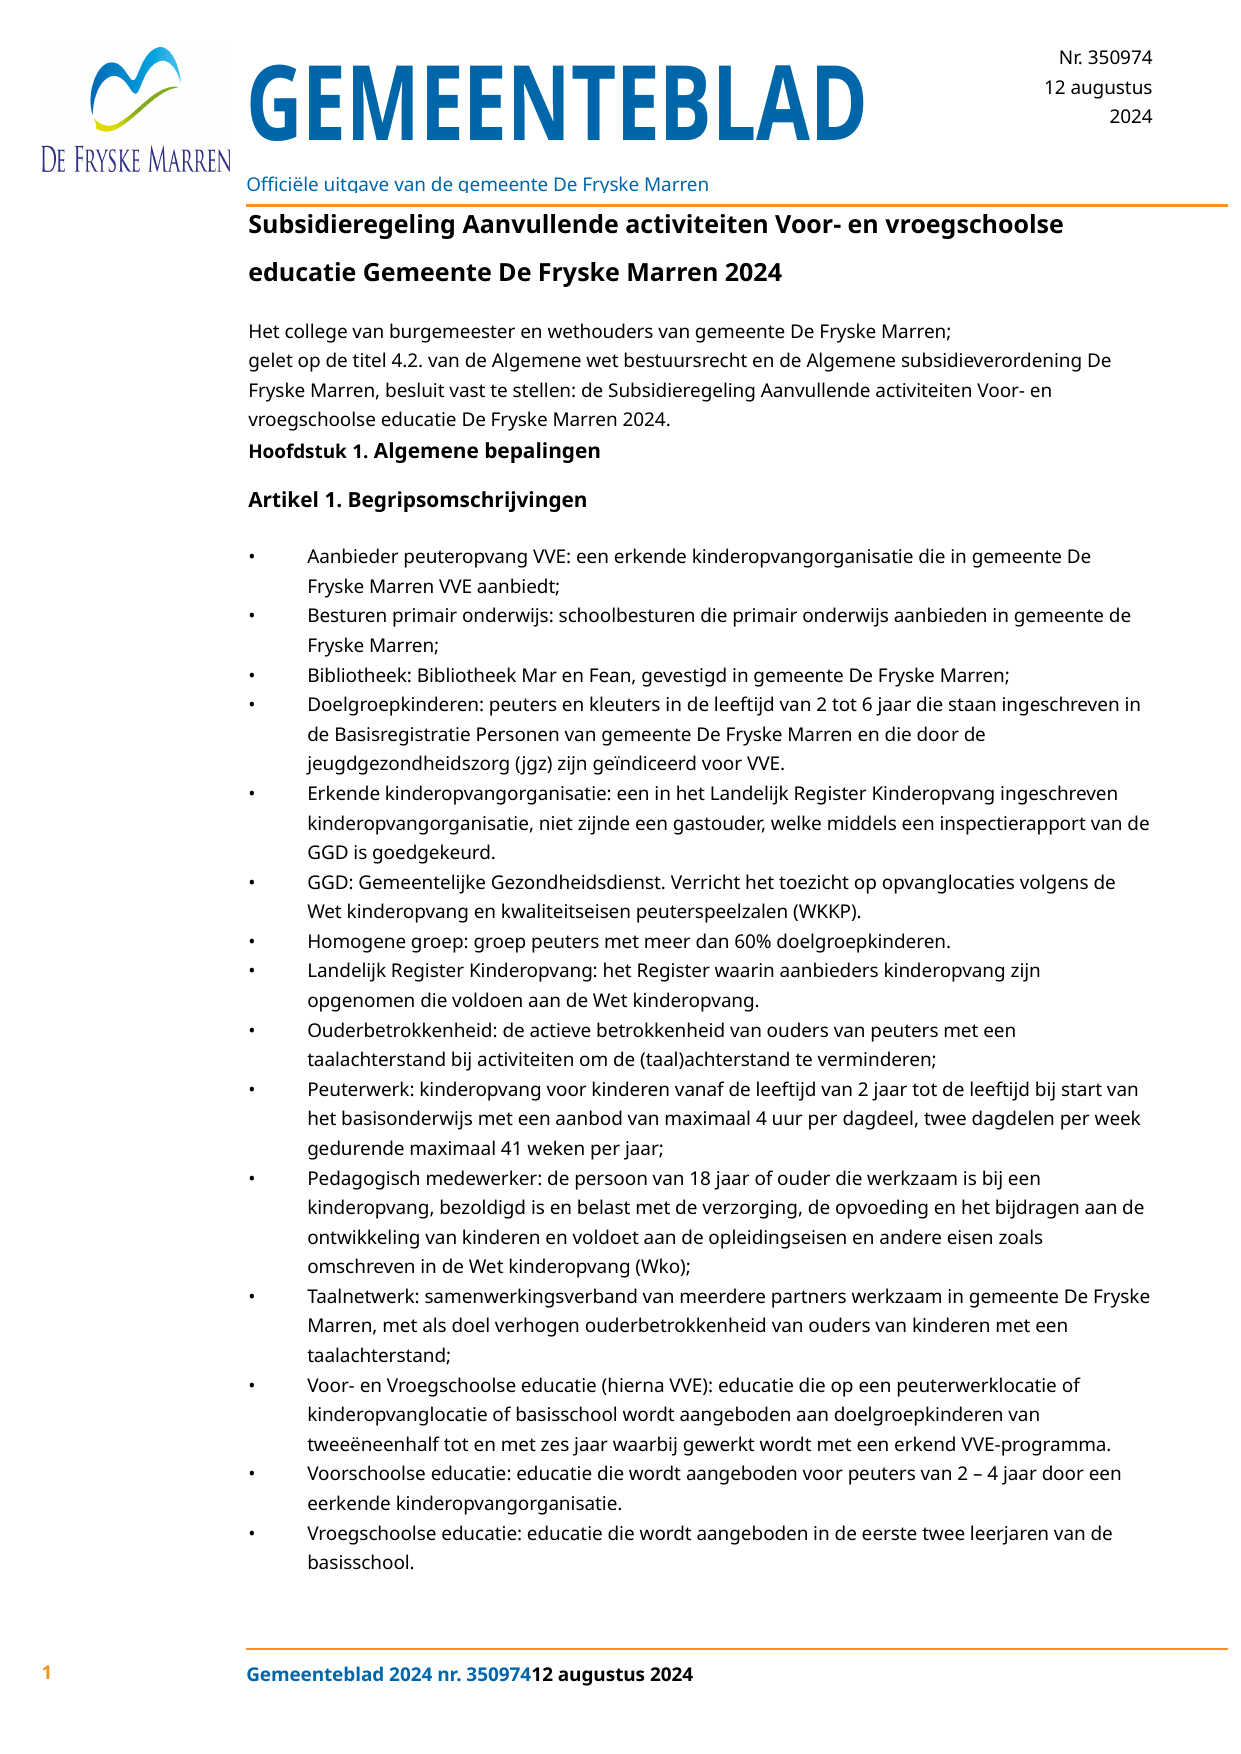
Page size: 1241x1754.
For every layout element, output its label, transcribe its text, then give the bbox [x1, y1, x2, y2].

list Ouderbetrokkenheid: de actieve betrokkenheid van ouders van peuters met een taalachterstand bij activiteiten om de (taal)achterstand te verminderen; [248, 1017, 1152, 1072]
list Voor- en Vroegschoolse educatie (hierna VVE): educatie die op een peuterwerklocatie of kinderopvanglocatie of basisschool wordt aangeboden aan doelgroepkinderen van tweeëneenhalf tot en met zes jaar waarbij gewerkt wordt met een erkend VVE-programma. [248, 1372, 1152, 1457]
list Aanbieder peuteropvang VVE: een erkende kinderopvangorganisatie die in gemeente De Fryske Marren VVE aanbiedt; [248, 543, 1152, 599]
list Bibliotheek: Bibliotheek Mar en Fean, gevestigd in gemeente De Fryske Marren; [248, 662, 1152, 688]
list Homogene groep: groep peuters met meer dan 60% doelgroepkinderen. [248, 928, 1152, 954]
list Besturen primair onderwijs: schoolbesturen die primair onderwijs aanbieden in gemeente de Fryske Marren; [248, 603, 1152, 658]
text Het college van burgemeester en wethouders van gemeente De Fryske Marren; [248, 318, 1152, 344]
list Vroegschoolse educatie: educatie die wordt aangeboden in de eerste twee leerjaren van de basisschool. [248, 1520, 1152, 1575]
text gelet op de titel 4.2. van de Algemene wet bestuursrecht en de Algemene subsidieverordening De Fryske Marren, besluit vast te stellen: de Subsidieregeling Aanvullende activiteiten Voor- en vroegschoolse educatie De Fryske Marren 2024. [248, 347, 1152, 432]
text Artikel 1. Begripsomschrijvingen [248, 486, 1152, 514]
text Subsidieregeling Aanvullende activiteiten Voor- en vroegschoolse educatie Gemeente De Fryske Marren 2024 [248, 207, 1152, 288]
list GGD: Gemeentelijke Gezondheidsdienst. Verricht het toezicht op opvanglocaties volgens de Wet kinderopvang en kwaliteitseisen peuterspeelzalen (WKKP). [248, 869, 1152, 924]
list Voorschoolse educatie: educatie die wordt aangeboden voor peuters van 2 – 4 jaar door een eerkende kinderopvangorganisatie. [248, 1461, 1152, 1516]
list Peuterwerk: kinderopvang voor kinderen vanaf de leeftijd van 2 jaar tot de leeftijd bij start van het basisonderwijs met een aanbod van maximaal 4 uur per dagdeel, twee dagdelen per week gedurende maximaal 41 weken per jaar; [248, 1076, 1152, 1161]
text Hoofdstuk 1. Algemene bepalingen [248, 436, 1152, 465]
picture [41, 47, 231, 172]
list Pedagogisch medewerker: de persoon van 18 jaar of ouder die werkzaam is bij een kinderopvang, bezoldigd is en belast met de verzorging, de opvoeding en het bijdragen aan de ontwikkeling van kinderen en voldoet aan de opleidingseisen en andere eisen zoals omschreven in de Wet kinderopvang (Wko); [248, 1165, 1152, 1279]
list Doelgroepkinderen: peuters en kleuters in de leeftijd van 2 tot 6 jaar die staan ingeschreven in de Basisregistratie Personen van gemeente De Fryske Marren en die door de jeugdgezondheidszorg (jgz) zijn geïndiceerd voor VVE. [248, 691, 1152, 776]
list Erkende kinderopvangorganisatie: een in het Landelijk Register Kinderopvang ingeschreven kinderopvangorganisatie, niet zijnde een gastouder, welke middels een inspectierapport van de GGD is goedgekeurd. [248, 780, 1152, 865]
list Landelijk Register Kinderopvang: het Register waarin aanbieders kinderopvang zijn opgenomen die voldoen aan de Wet kinderopvang. [248, 958, 1152, 1013]
list Taalnetwerk: samenwerkingsverband van meerdere partners werkzaam in gemeente De Fryske Marren, met als doel verhogen ouderbetrokkenheid van ouders van kinderen met een taalachterstand; [248, 1283, 1152, 1368]
